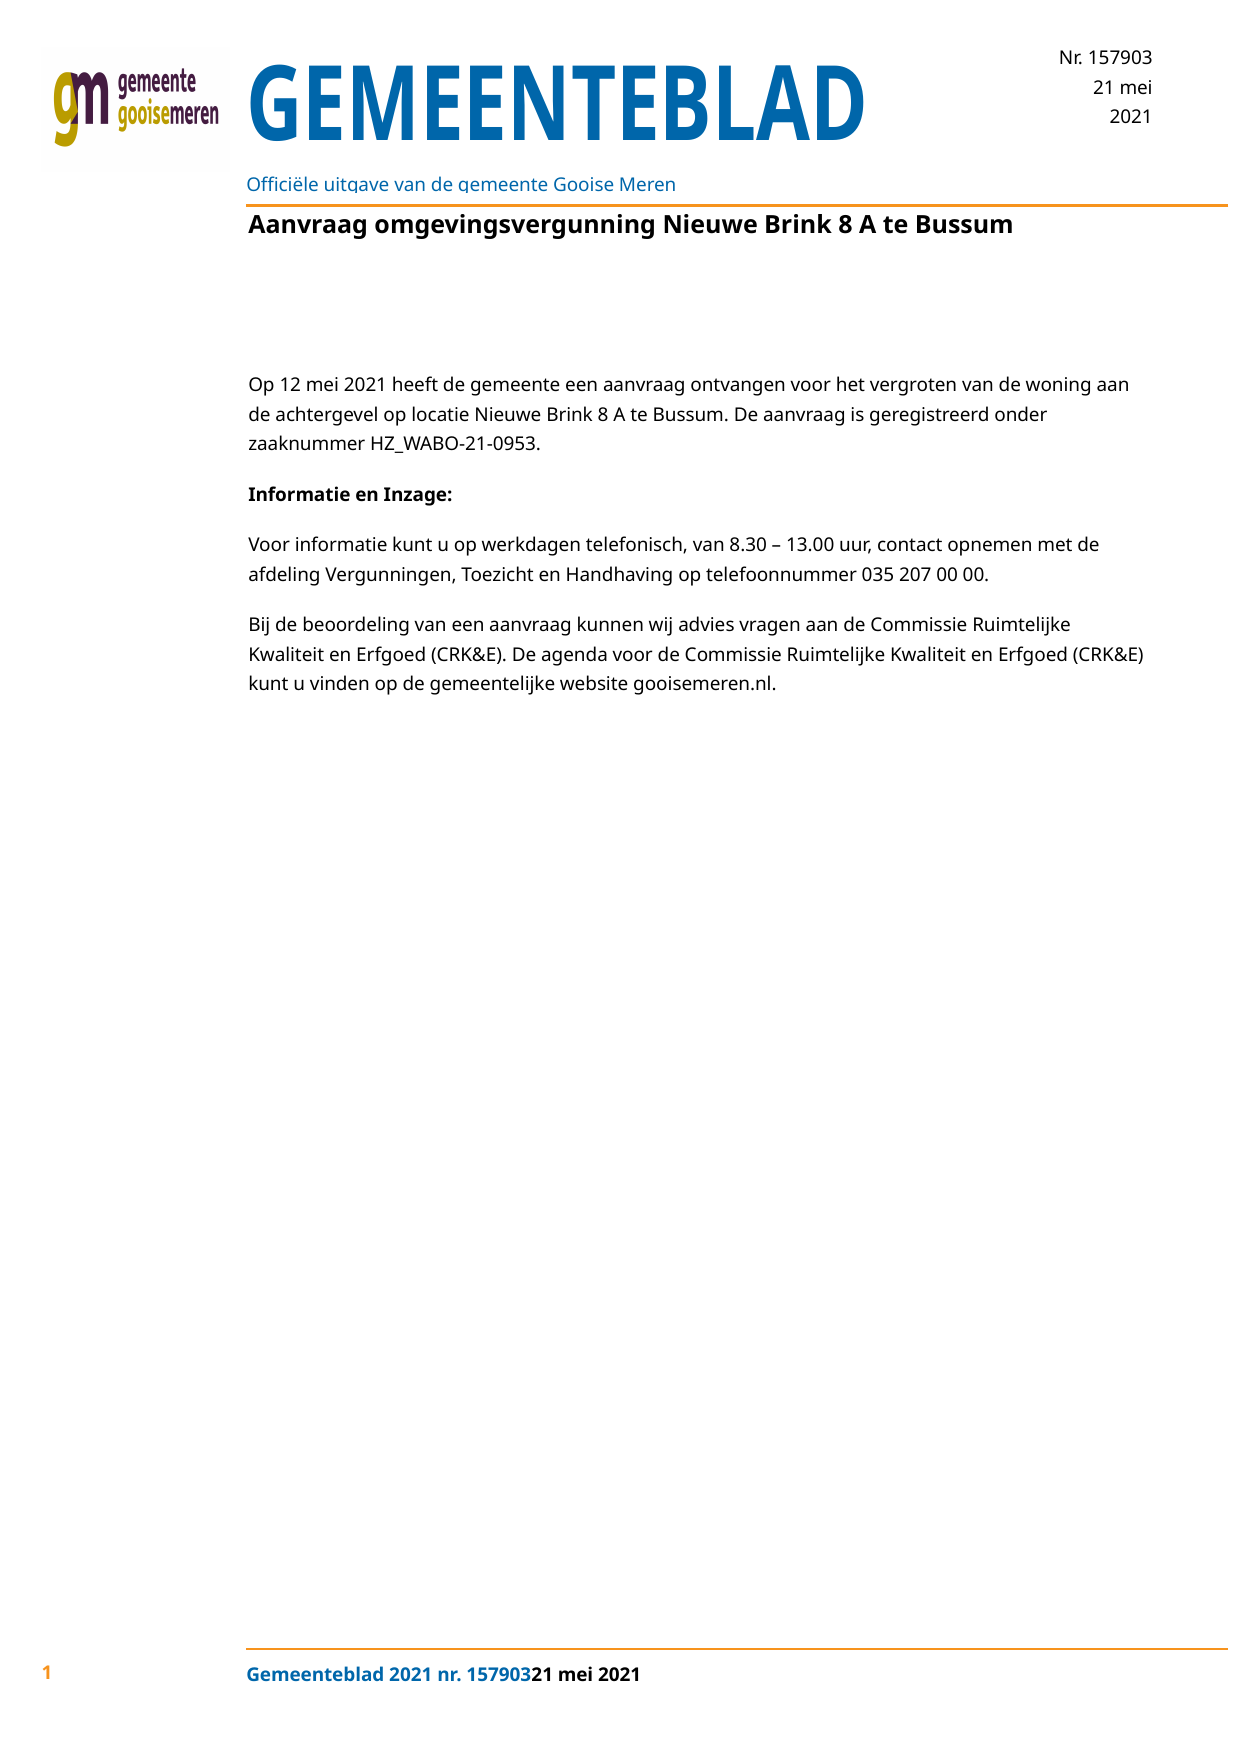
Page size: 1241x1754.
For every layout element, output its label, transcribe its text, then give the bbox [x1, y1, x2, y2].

picture [41, 47, 231, 172]
text Bij de beoordeling van een aanvraag kunnen wij advies vragen aan de Commissie Ruimtelijke Kwaliteit en Erfgoed (CRK&E). De agenda voor de Commissie Ruimtelijke Kwaliteit en Erfgoed (CRK&E) kunt u vinden op de gemeentelijke website gooisemeren.nl. [248, 611, 1152, 696]
text Voor informatie kunt u op werkdagen telefonisch, van 8.30 – 13.00 uur, contact opnemen met de afdeling Vergunningen, Toezicht en Handhaving op telefoonnummer 035 207 00 00. [248, 531, 1152, 586]
text Op 12 mei 2021 heeft de gemeente een aanvraag ontvangen voor het vergroten van de woning aan de achtergevel op locatie Nieuwe Brink 8 A te Bussum. De aanvraag is geregistreerd onder zaaknummer HZ_WABO-21-0953. [248, 371, 1152, 456]
text Informatie en Inzage: [248, 481, 1152, 506]
text Aanvraag omgevingsvergunning Nieuwe Brink 8 A te Bussum [248, 207, 1152, 241]
